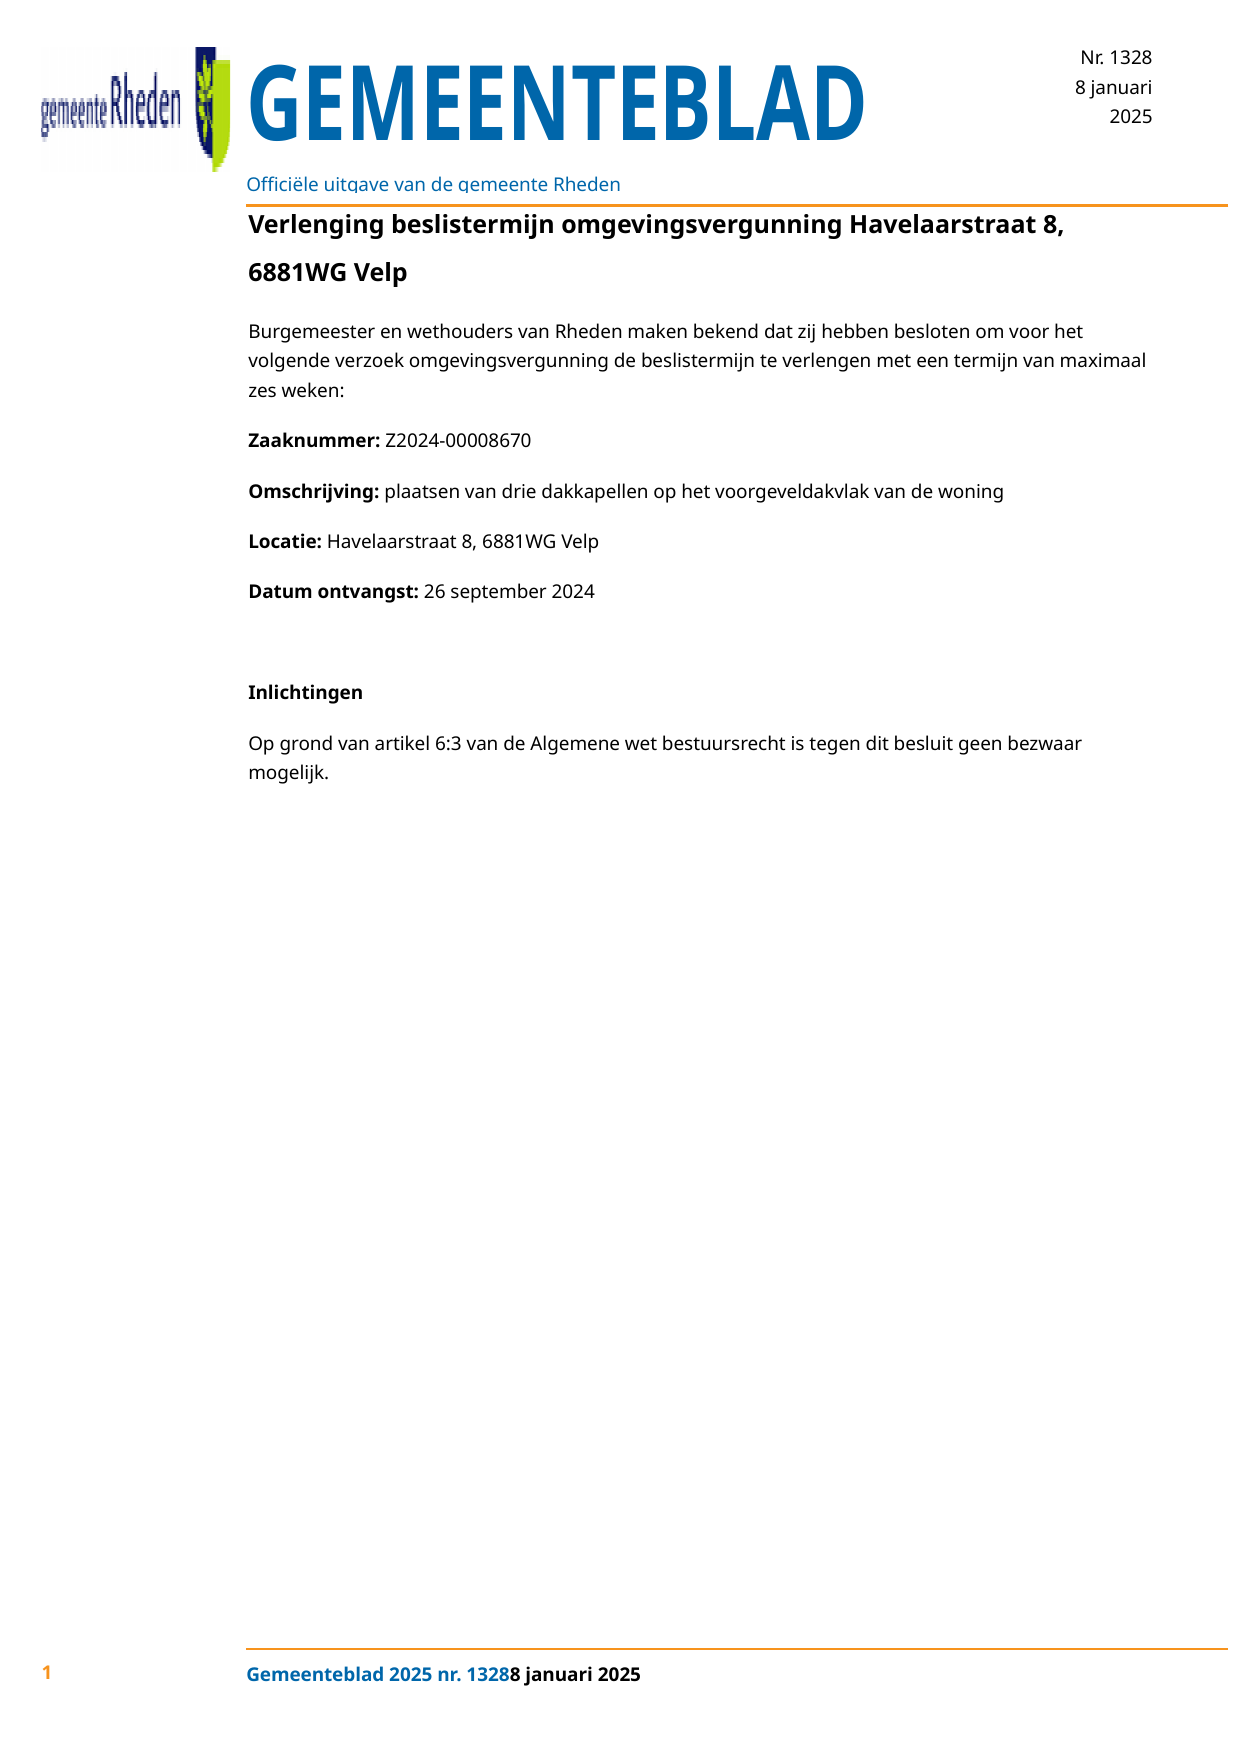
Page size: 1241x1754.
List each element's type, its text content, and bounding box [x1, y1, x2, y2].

text Zaaknummer: Z2024-00008670 [248, 427, 1152, 453]
text Burgemeester en wethouders van Rheden maken bekend dat zij hebben besloten om voor het volgende verzoek omgevingsvergunning de beslistermijn te verlengen met een termijn van maximaal zes weken: [248, 318, 1152, 403]
text Omschrijving: plaatsen van drie dakkapellen op het voorgeveldakvlak van de woning [248, 478, 1152, 504]
text Locatie: Havelaarstraat 8, 6881WG Velp [248, 528, 1152, 554]
text Inlichtingen [248, 679, 1152, 705]
text Datum ontvangst: 26 september 2024 [248, 579, 1152, 604]
text Op grond van artikel 6:3 van de Algemene wet bestuursrecht is tegen dit besluit geen bezwaar mogelijk. [248, 730, 1152, 785]
picture [41, 47, 231, 172]
text Verlenging beslistermijn omgevingsvergunning Havelaarstraat 8, 6881WG Velp [248, 207, 1152, 288]
